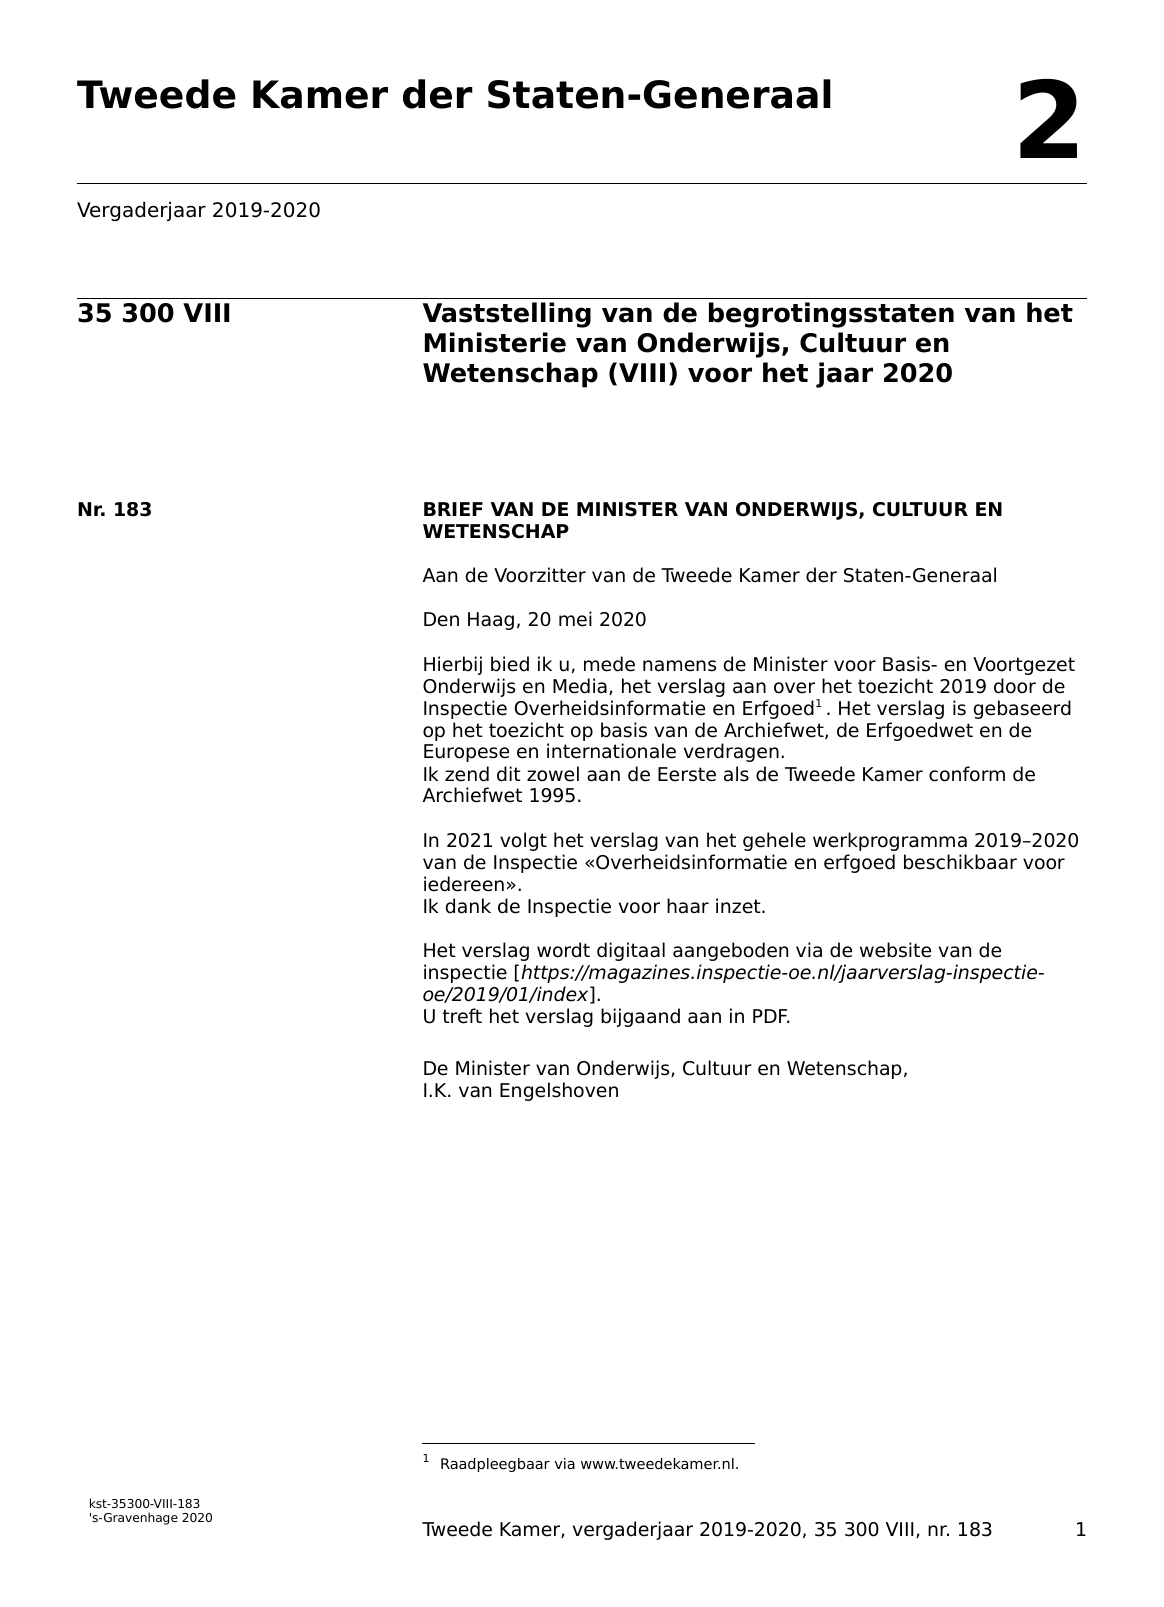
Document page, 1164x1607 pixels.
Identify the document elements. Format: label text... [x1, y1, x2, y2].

text Ik zend dit zowel aan de Eerste als de Tweede Kamer conform de Archiefwet 1995. [422, 763, 1087, 807]
text Aan de Voorzitter van de Tweede Kamer der Staten-Generaal [422, 565, 1087, 587]
text 's-Gravenhage 2020 [88, 1511, 323, 1525]
text Raadpleegbaar via www.tweedekamer.nl. [422, 1452, 1087, 1474]
text In 2021 volgt het verslag van het gehele werkprogramma 2019–2020 van de Inspectie «Overheidsinformatie en erfgoed beschikbaar voor iedereen». [422, 829, 1087, 896]
text De Minister van Onderwijs, Cultuur en Wetenschap, I.K. van Engelshoven [422, 1058, 1087, 1102]
text Ik dank de Inspectie voor haar inzet. [422, 896, 1087, 917]
text kst-35300-VIII-183 [88, 1497, 323, 1511]
table_cell Vergaderjaar 2019-2020 [77, 184, 1087, 298]
text Den Haag, 20 mei 2020 [422, 609, 1087, 631]
text Hierbij bied ik u, mede namens de Minister voor Basis- en Voortgezet Onderwijs en Media, het verslag aan over het toezicht 2019 door de Inspectie Overheidsinformatie en Erfgoed. Het verslag is gebaseerd op het toezicht op basis van de Archiefwet, de Erfgoedwet en de Europese en internationale verdragen. [422, 653, 1087, 763]
text Het verslag wordt digitaal aangeboden via de website van de inspectie [https://magazines.inspectie-oe.nl/jaarverslag-inspectie-oe/2019/01/index]. [422, 940, 1087, 1006]
table_header Tweede Kamer der Staten-Generaal [77, 59, 886, 183]
subtitle 35 300 VIII Vaststelling van de begrotingsstaten van het Ministerie van Onderwijs, Cultuur en Wetenschap (VIII) voor het jaar 2020 [77, 299, 1087, 388]
text U treft het verslag bijgaand aan in PDF. [422, 1006, 1087, 1028]
subtitle Nr. 183 BRIEF VAN DE MINISTER VAN ONDERWIJS, CULTUUR EN WETENSCHAP [77, 499, 1087, 543]
table_header 2 [886, 59, 1087, 183]
